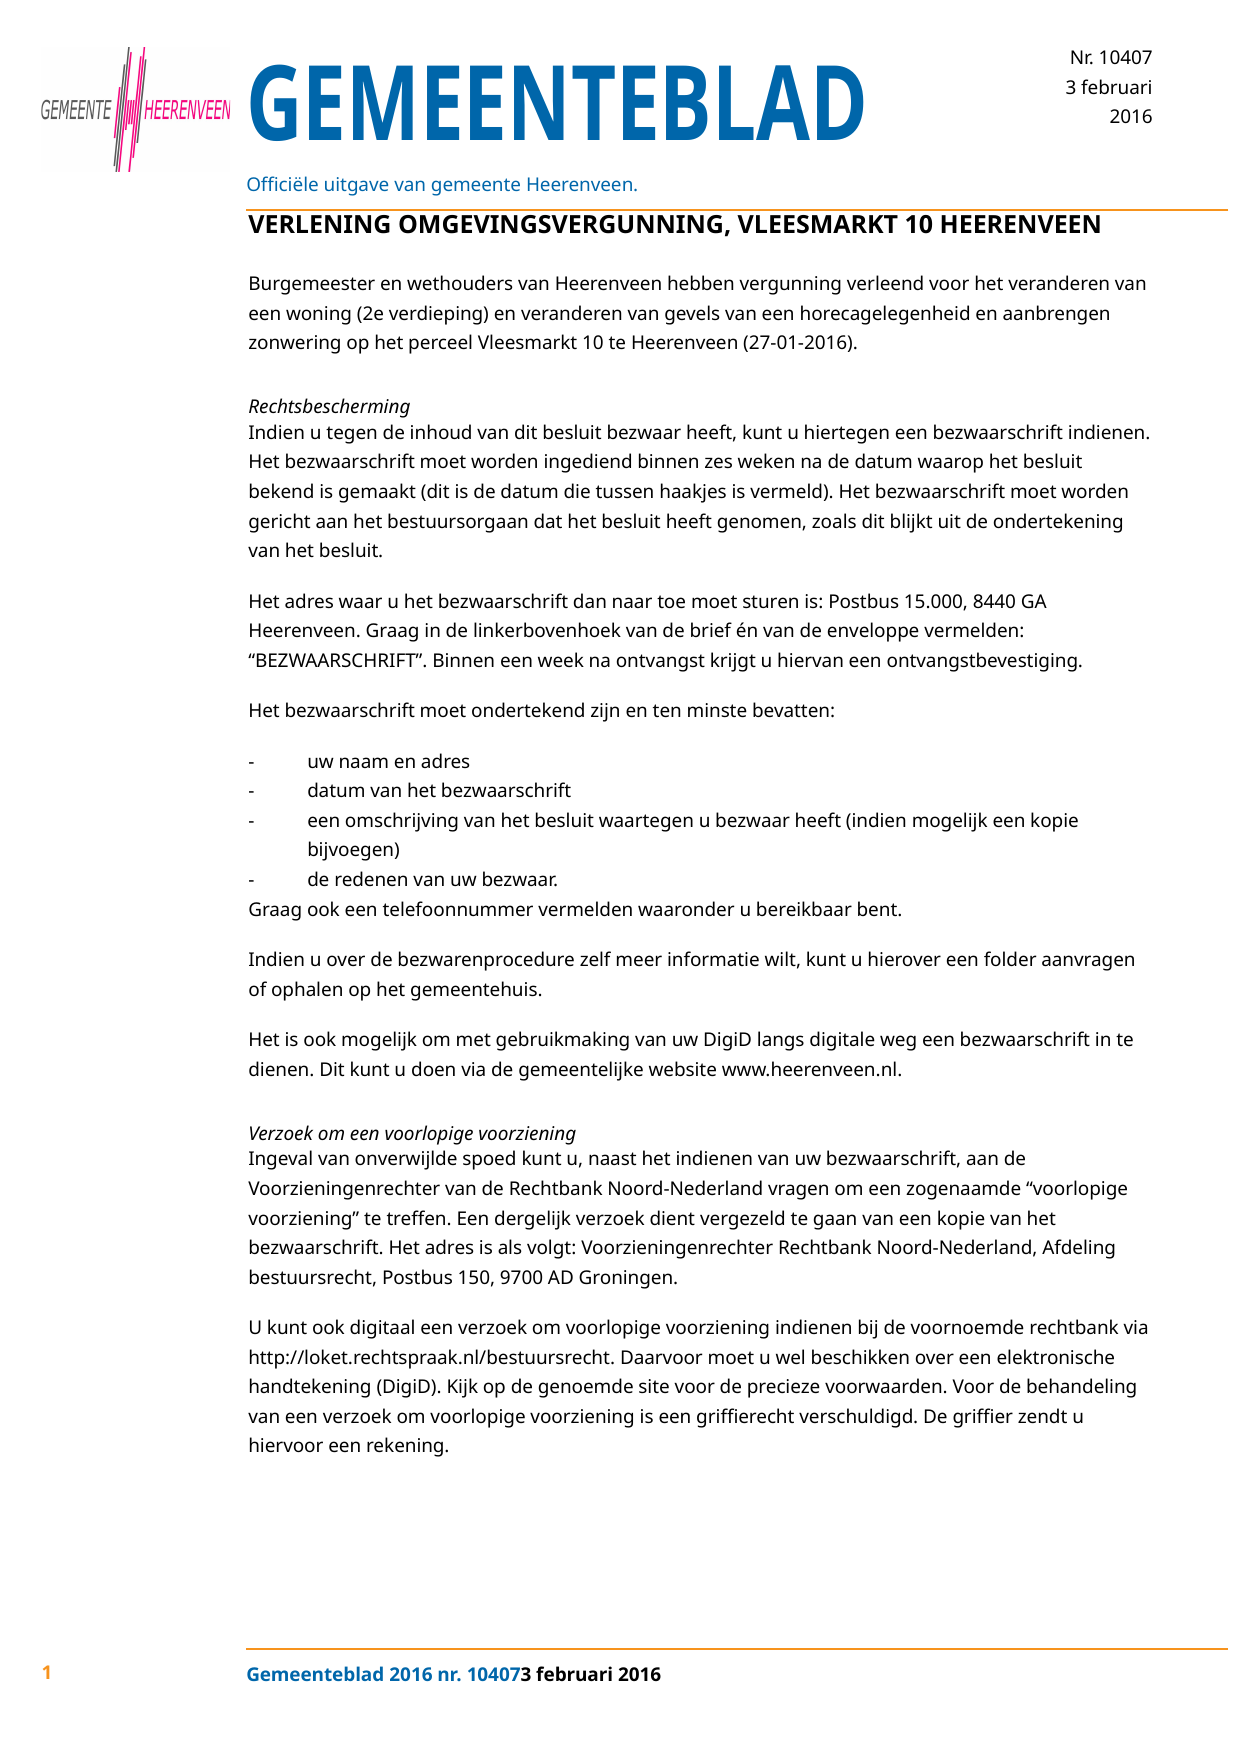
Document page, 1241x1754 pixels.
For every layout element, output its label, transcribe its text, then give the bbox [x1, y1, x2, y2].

list een omschrijving van het besluit waartegen u bezwaar heeft (indien mogelijk een kopie bijvoegen) [248, 807, 1152, 862]
text Het bezwaarschrift moet ondertekend zijn en ten minste bevatten: [248, 697, 1152, 723]
text Indien u over de bezwarenprocedure zelf meer informatie wilt, kunt u hierover een folder aanvragen of ophalen op het gemeentehuis. [248, 946, 1152, 1002]
text Rechtsbescherming [248, 393, 1152, 419]
text Indien u tegen de inhoud van dit besluit bezwaar heeft, kunt u hiertegen een bezwaarschrift indienen. Het bezwaarschrift moet worden ingediend binnen zes weken na de datum waarop het besluit bekend is gemaakt (dit is de datum die tussen haakjes is vermeld). Het bezwaarschrift moet worden gericht aan het bestuursorgaan dat het besluit heeft genomen, zoals dit blijkt uit de ondertekening van het besluit. [248, 419, 1152, 563]
list uw naam en adres [248, 748, 1152, 774]
text Ingeval van onverwijlde spoed kunt u, naast het indienen van uw bezwaarschrift, aan de Voorzieningenrechter van de Rechtbank Noord-Nederland vragen om een zogenaamde “voorlopige voorziening” te treffen. Een dergelijk verzoek dient vergezeld te gaan van een kopie van het bezwaarschrift. Het adres is als volgt: Voorzieningenrechter Rechtbank Noord-Nederland, Afdeling bestuursrecht, Postbus 150, 9700 AD Groningen. [248, 1146, 1152, 1289]
list datum van het bezwaarschrift [248, 777, 1152, 803]
text Burgemeester en wethouders van Heerenveen hebben vergunning verleend voor het veranderen van een woning (2e verdieping) en veranderen van gevels van een horecagelegenheid en aanbrengen zonwering op het perceel Vleesmarkt 10 te Heerenveen (27-01-2016). [248, 270, 1152, 355]
picture [41, 47, 231, 172]
text VERLENING OMGEVINGSVERGUNNING, VLEESMARKT 10 HEERENVEEN [248, 211, 1152, 241]
text Het adres waar u het bezwaarschrift dan naar toe moet sturen is: Postbus 15.000, 8440 GA Heerenveen. Graag in de linkerbovenhoek van de brief én van de enveloppe vermelden: “BEZWAARSCHRIFT”. Binnen een week na ontvangst krijgt u hiervan een ontvangstbevestiging. [248, 588, 1152, 673]
text Verzoek om een voorlopige voorziening [248, 1120, 1152, 1146]
text Het is ook mogelijk om met gebruikmaking van uw DigiD langs digitale weg een bezwaarschrift in te dienen. Dit kunt u doen via de gemeentelijke website www.heerenveen.nl. [248, 1026, 1152, 1082]
text Graag ook een telefoonnummer vermelden waaronder u bereikbaar bent. [248, 896, 1152, 922]
text U kunt ook digitaal een verzoek om voorlopige voorziening indienen bij de voornoemde rechtbank via http://loket.rechtspraak.nl/bestuursrecht. Daarvoor moet u wel beschikken over een elektronische handtekening (DigiD). Kijk op de genoemde site voor de precieze voorwaarden. Voor de behandeling van een verzoek om voorlopige voorziening is een griffierecht verschuldigd. De griffier zendt u hiervoor een rekening. [248, 1314, 1152, 1458]
list de redenen van uw bezwaar. [248, 866, 1152, 892]
